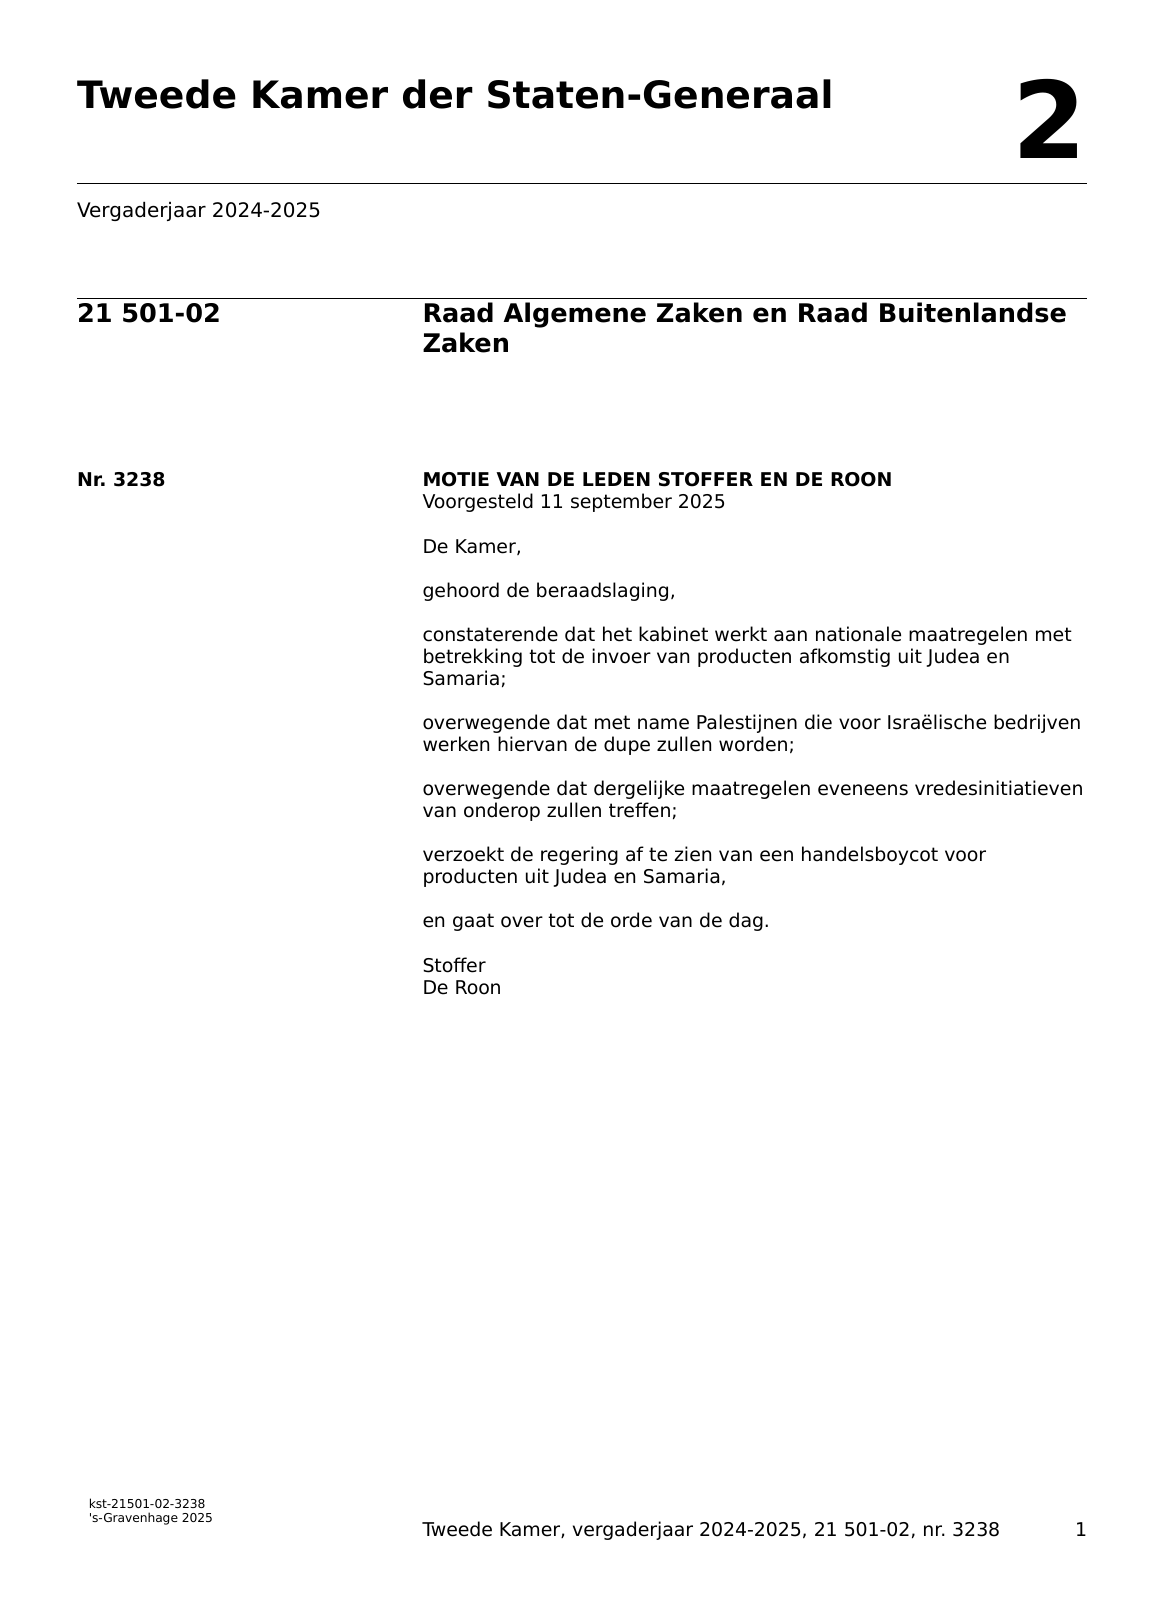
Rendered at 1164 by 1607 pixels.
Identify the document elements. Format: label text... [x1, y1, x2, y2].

text verzoekt de regering af te zien van een handelsboycot voor producten uit Judea en Samaria, [422, 844, 1087, 888]
text 's-Gravenhage 2025 [88, 1511, 323, 1525]
text Stoffer [422, 954, 1087, 977]
text overwegende dat dergelijke maatregelen eveneens vredesinitiatieven van onderop zullen treffen; [422, 778, 1087, 822]
text Voorgesteld 11 september 2025 [422, 491, 1087, 513]
text De Kamer, [422, 536, 1087, 557]
text kst-21501-02-3238 [88, 1497, 323, 1511]
subtitle Nr. 3238 MOTIE VAN DE LEDEN STOFFER EN DE ROON [77, 469, 1087, 491]
text constaterende dat het kabinet werkt aan nationale maatregelen met betrekking tot de invoer van producten afkomstig uit Judea en Samaria; [422, 624, 1087, 690]
subtitle 21 501-02 Raad Algemene Zaken en Raad Buitenlandse Zaken [77, 299, 1087, 358]
table_cell Vergaderjaar 2024-2025 [77, 184, 1087, 298]
text en gaat over tot de orde van de dag. [422, 910, 1087, 932]
table_header Tweede Kamer der Staten-Generaal [77, 59, 886, 183]
text overwegende dat met name Palestijnen die voor Israëlische bedrijven werken hiervan de dupe zullen worden; [422, 712, 1087, 756]
text De Roon [422, 977, 1087, 998]
table_header 2 [886, 59, 1087, 183]
text gehoord de beraadslaging, [422, 580, 1087, 602]
